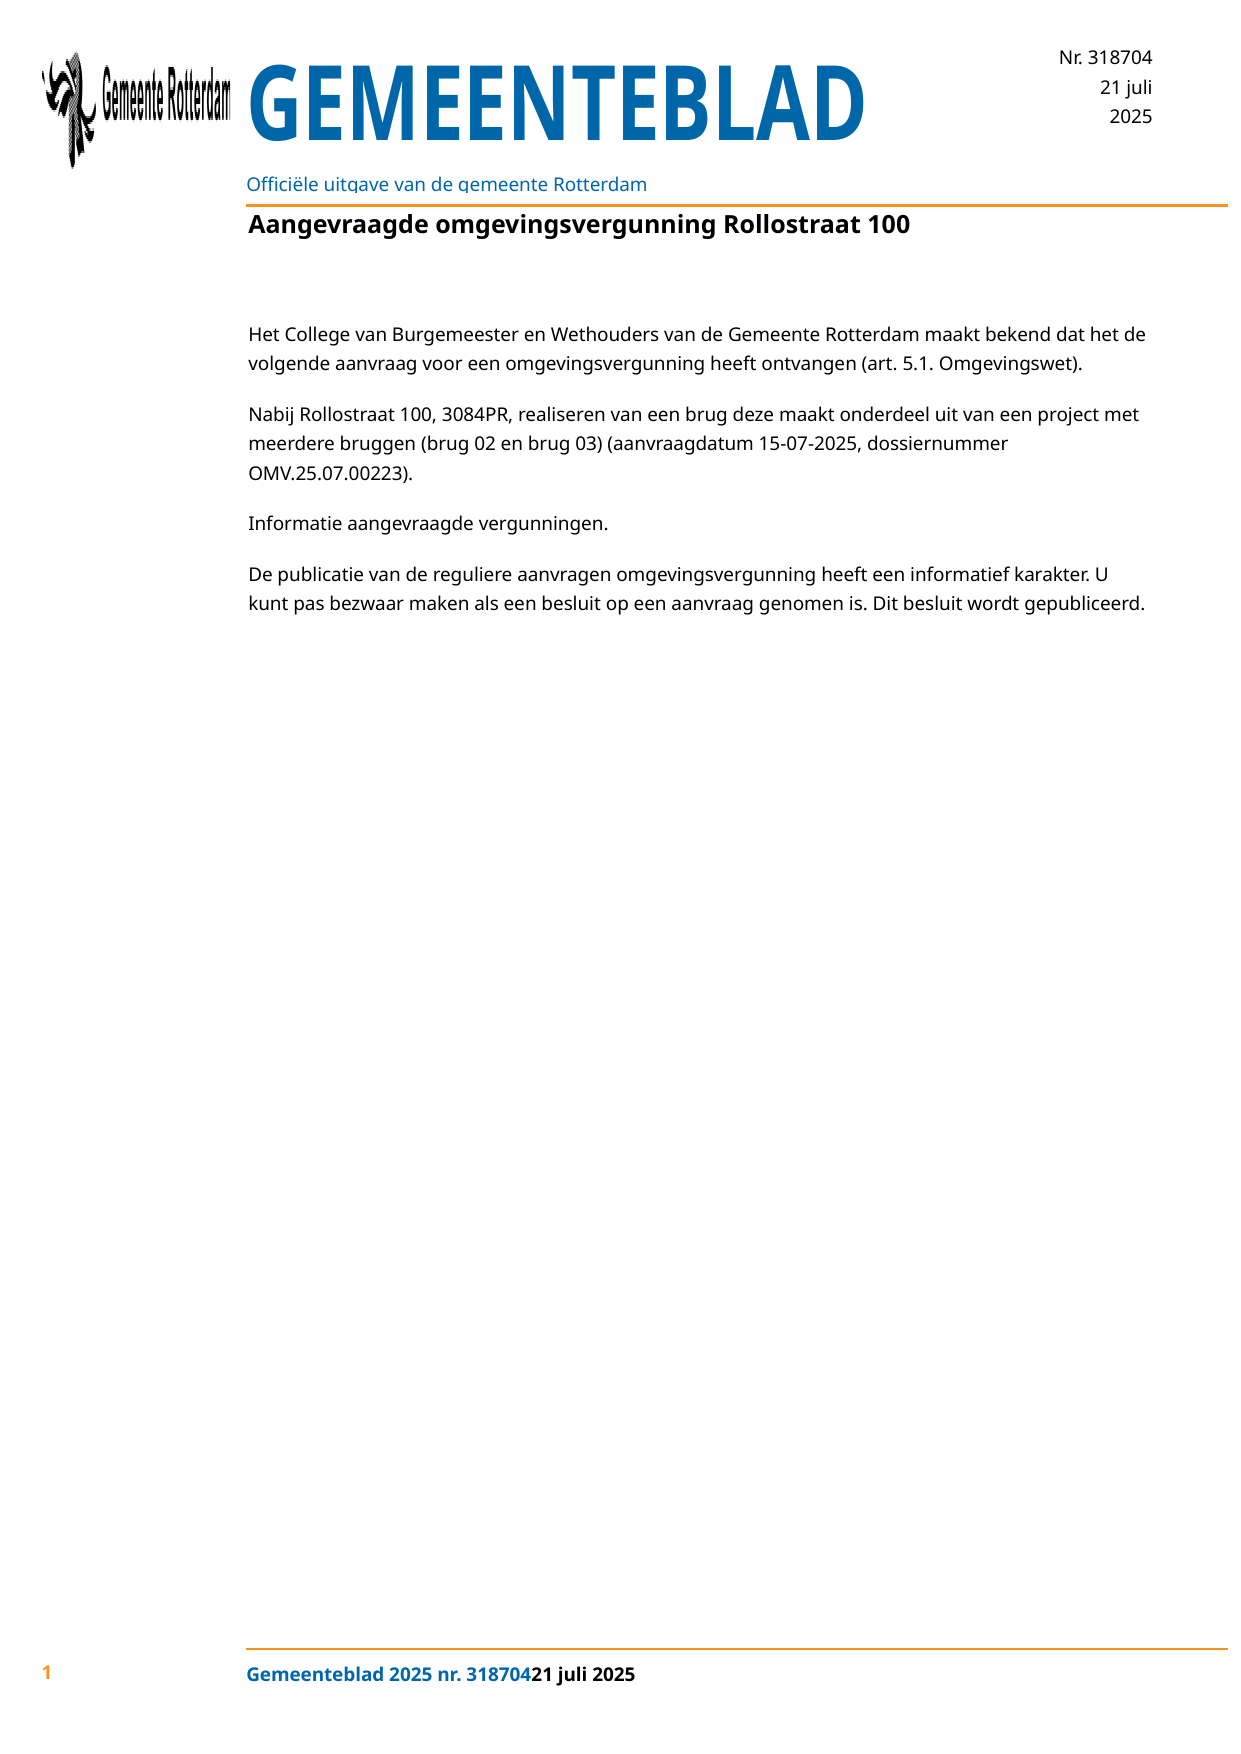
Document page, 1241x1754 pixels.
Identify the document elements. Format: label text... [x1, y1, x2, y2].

picture [41, 47, 231, 172]
text Het College van Burgemeester en Wethouders van de Gemeente Rotterdam maakt bekend dat het de volgende aanvraag voor een omgevingsvergunning heeft ontvangen (art. 5.1. Omgevingswet). [248, 321, 1152, 376]
text Informatie aangevraagde vergunningen. [248, 510, 1152, 536]
text Aangevraagde omgevingsvergunning Rollostraat 100 [248, 207, 1152, 241]
text Nabij Rollostraat 100, 3084PR, realiseren van een brug deze maakt onderdeel uit van een project met meerdere bruggen (brug 02 en brug 03) (aanvraagdatum 15-07-2025, dossiernummer OMV.25.07.00223). [248, 401, 1152, 486]
text De publicatie van de reguliere aanvragen omgevingsvergunning heeft een informatief karakter. U kunt pas bezwaar maken als een besluit op een aanvraag genomen is. Dit besluit wordt gepubliceerd. [248, 561, 1152, 616]
